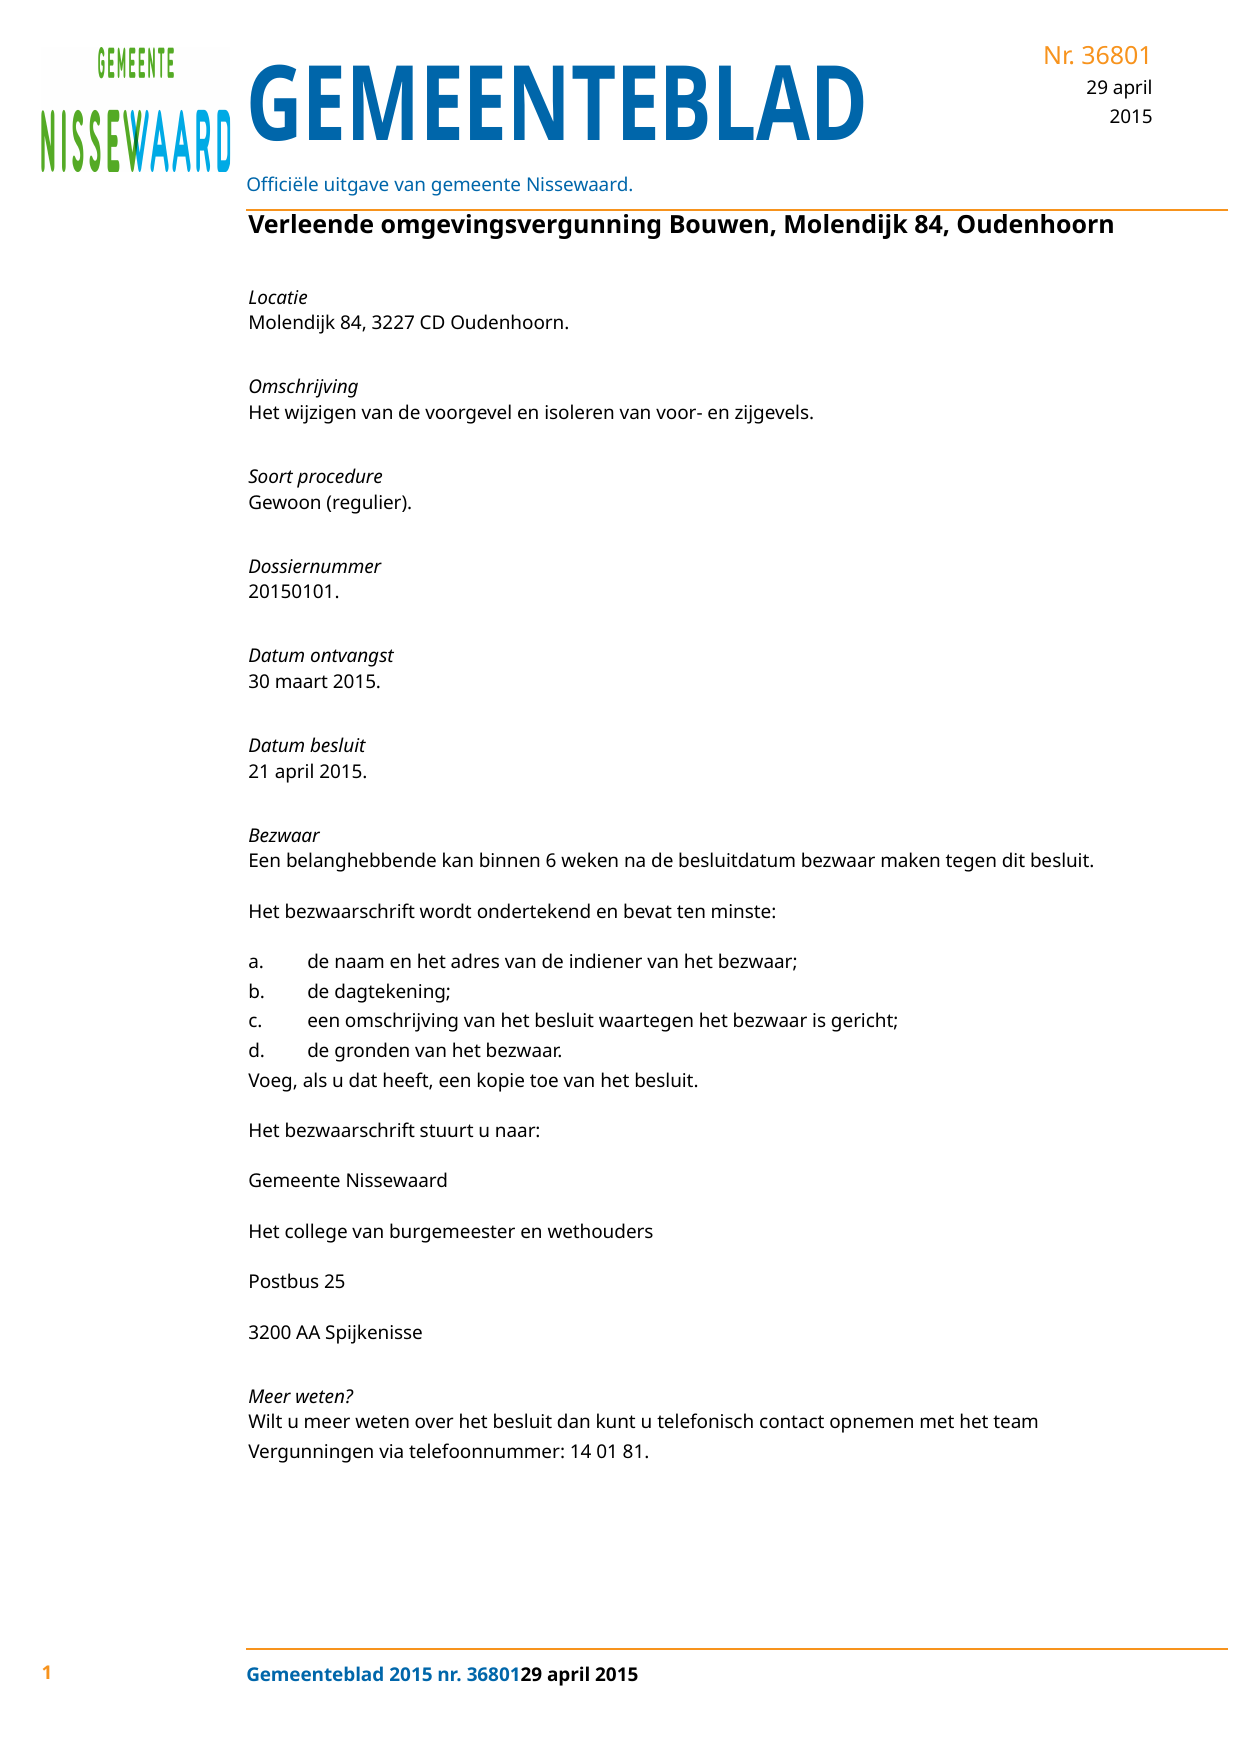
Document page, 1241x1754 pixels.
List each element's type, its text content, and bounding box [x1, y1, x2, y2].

text Postbus 25 [248, 1268, 1152, 1294]
picture [201, 122, 206, 138]
text Een belanghebbende kan binnen 6 weken na de besluitdatum bezwaar maken tegen dit besluit. [248, 848, 1152, 873]
text Het bezwaarschrift wordt ondertekend en bevat ten minste: [248, 898, 1152, 924]
text Molendijk 84, 3227 CD Oudenhoorn. [248, 309, 1152, 335]
text Meer weten? [248, 1383, 1152, 1409]
picture [222, 122, 227, 160]
text Gemeente Nissewaard [248, 1168, 1152, 1193]
list de gronden van het bezwaar. [248, 1037, 1152, 1063]
picture [41, 47, 231, 172]
text Bezwaar [248, 822, 1152, 848]
text Het college van burgemeester en wethouders [248, 1218, 1152, 1244]
text 21 april 2015. [248, 758, 1152, 784]
text Voeg, als u dat heeft, een kopie toe van het besluit. [248, 1067, 1152, 1093]
text Het bezwaarschrift stuurt u naar: [248, 1117, 1152, 1143]
list de naam en het adres van de indiener van het bezwaar; [248, 948, 1152, 974]
text Gewoon (regulier). [248, 489, 1152, 515]
text 3200 AA Spijkenisse [248, 1319, 1152, 1345]
text Dossiernummer [248, 553, 1152, 579]
text 30 maart 2015. [248, 668, 1152, 694]
picture [176, 157, 187, 172]
text Soort procedure [248, 463, 1152, 489]
list een omschrijving van het besluit waartegen het bezwaar is gericht; [248, 1008, 1152, 1033]
text Datum besluit [248, 732, 1152, 758]
text 20150101. [248, 579, 1152, 604]
text Het wijzigen van de voorgevel en isoleren van voor- en zijgevels. [248, 399, 1152, 425]
picture [200, 151, 206, 172]
text Locatie [248, 284, 1152, 309]
text Datum ontvangst [248, 643, 1152, 668]
picture [154, 157, 165, 172]
list de dagtekening; [248, 978, 1152, 1004]
text Omschrijving [248, 373, 1152, 399]
text Verleende omgevingsvergunning Bouwen, Molendijk 84, Oudenhoorn [248, 211, 1152, 241]
text Wilt u meer weten over het besluit dan kunt u telefonisch contact opnemen met het team Vergunningen via telefoonnummer: 14 01 81. [248, 1409, 1152, 1464]
